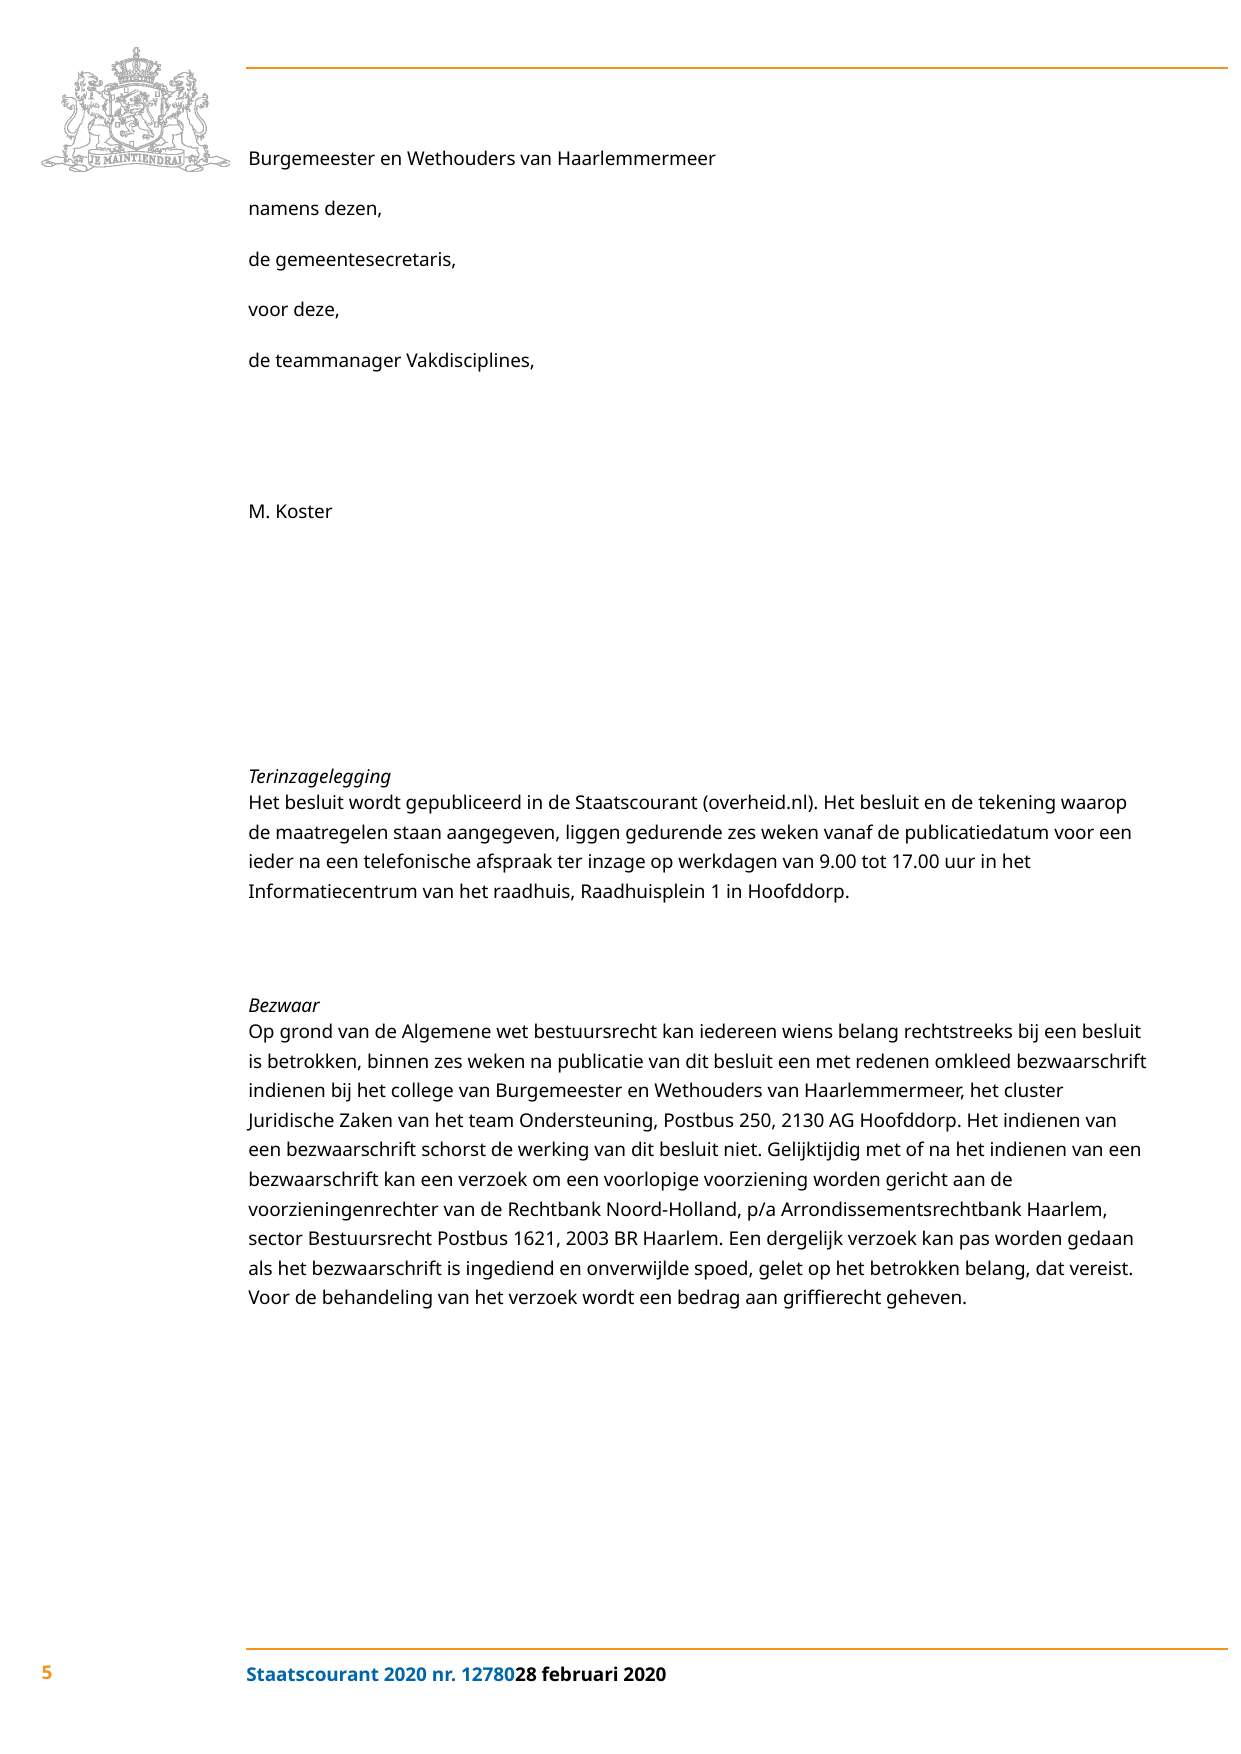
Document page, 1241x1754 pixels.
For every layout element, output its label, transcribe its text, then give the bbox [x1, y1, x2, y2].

picture [41, 47, 231, 172]
text de gemeentesecretaris, [248, 246, 1152, 272]
text Bezwaar [248, 993, 1152, 1018]
text voor deze, [248, 296, 1152, 322]
text Burgemeester en Wethouders van Haarlemmermeer [248, 145, 1152, 171]
text Terinzagelegging [248, 764, 1152, 789]
text namens dezen, [248, 196, 1152, 221]
text Op grond van de Algemene wet bestuursrecht kan iedereen wiens belang rechtstreeks bij een besluit is betrokken, binnen zes weken na publicatie van dit besluit een met redenen omkleed bezwaarschrift indienen bij het college van Burgemeester en Wethouders van Haarlemmermeer, het cluster Juridische Zaken van het team Ondersteuning, Postbus 250, 2130 AG Hoofddorp. Het indienen van een bezwaarschrift schorst de werking van dit besluit niet. Gelijktijdig met of na het indienen van een bezwaarschrift kan een verzoek om een voorlopige voorziening worden gericht aan de voorzieningenrechter van de Rechtbank Noord-Holland, p/a Arrondissementsrechtbank Haarlem, sector Bestuursrecht Postbus 1621, 2003 BR Haarlem. Een dergelijk verzoek kan pas worden gedaan als het bezwaarschrift is ingediend en onverwijlde spoed, gelet op het betrokken belang, dat vereist. Voor de behandeling van het verzoek wordt een bedrag aan griffierecht geheven. [248, 1018, 1152, 1310]
text de teammanager Vakdisciplines, [248, 347, 1152, 373]
text Het besluit wordt gepubliceerd in de Staatscourant (overheid.nl). Het besluit en de tekening waarop de maatregelen staan aangegeven, liggen gedurende zes weken vanaf de publicatiedatum voor een ieder na een telefonische afspraak ter inzage op werkdagen van 9.00 tot 17.00 uur in het Informatiecentrum van het raadhuis, Raadhuisplein 1 in Hoofddorp. [248, 789, 1152, 904]
text M. Koster [248, 498, 1152, 524]
